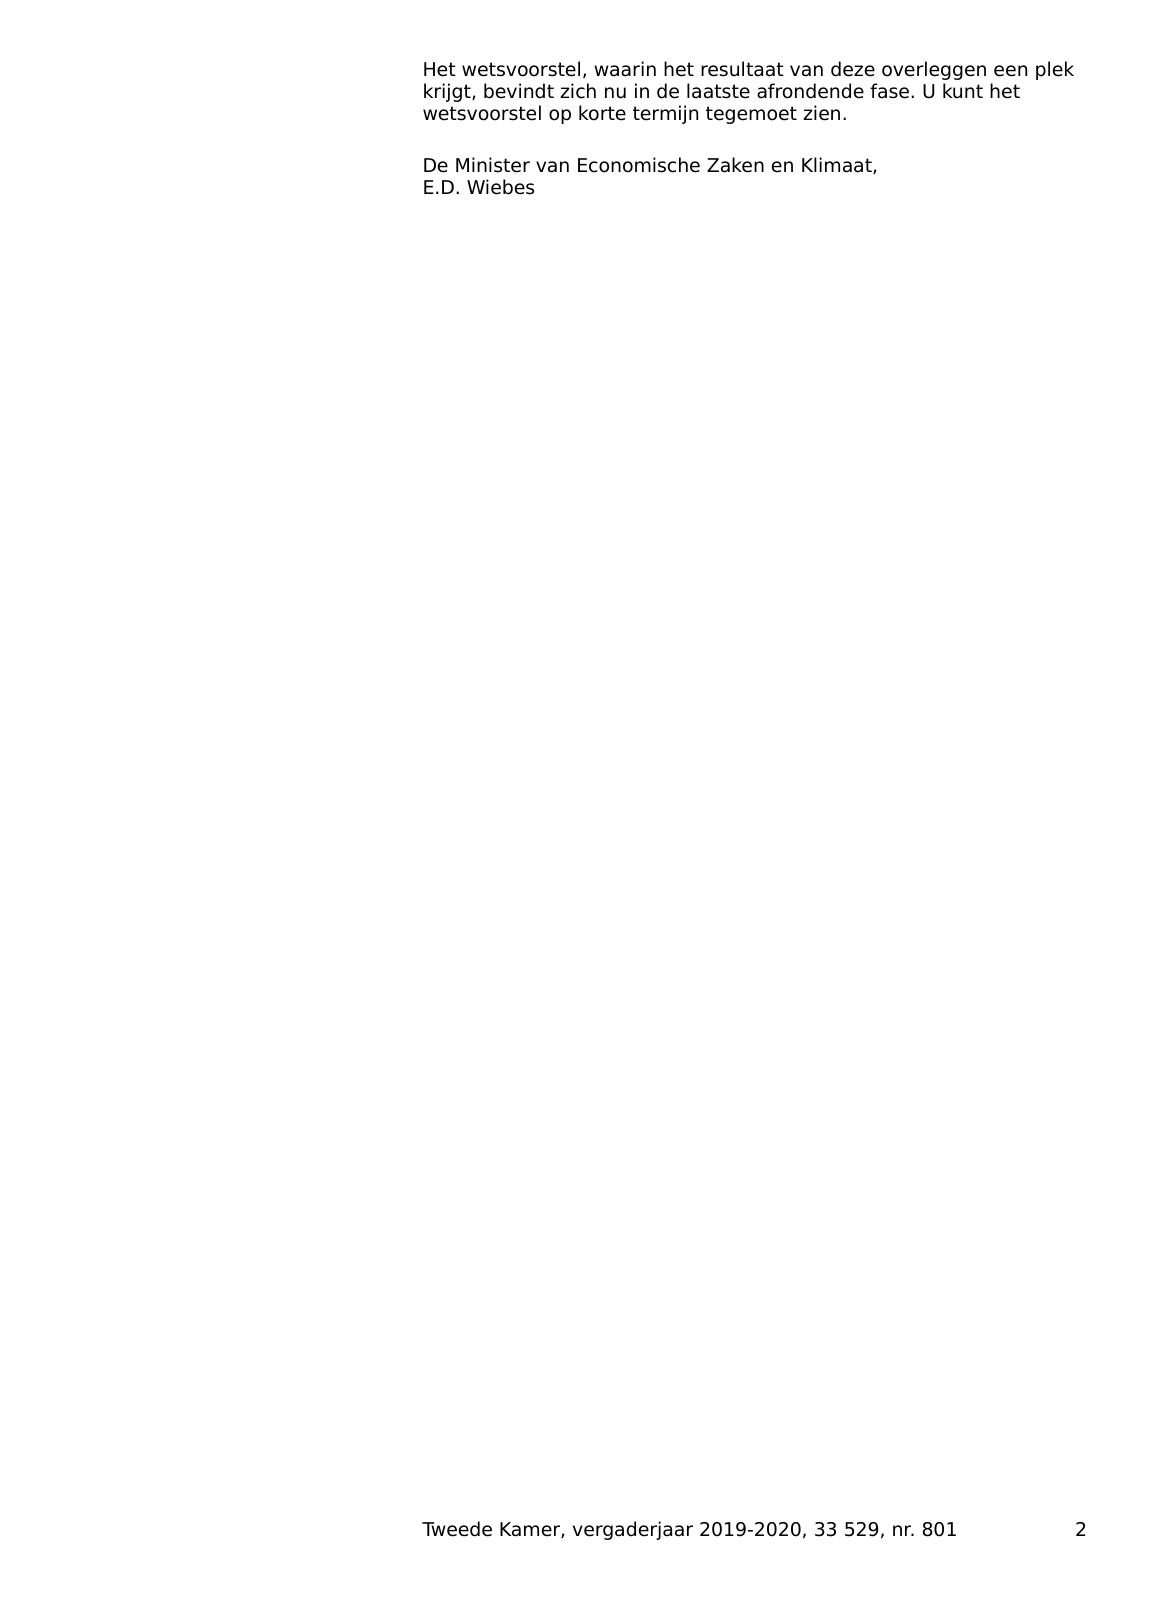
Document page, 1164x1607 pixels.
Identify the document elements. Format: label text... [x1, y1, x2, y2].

text De Minister van Economische Zaken en Klimaat, E.D. Wiebes [422, 155, 1087, 199]
text Het wetsvoorstel, waarin het resultaat van deze overleggen een plek krijgt, bevindt zich nu in de laatste afrondende fase. U kunt het wetsvoorstel op korte termijn tegemoet zien. [422, 59, 1087, 125]
